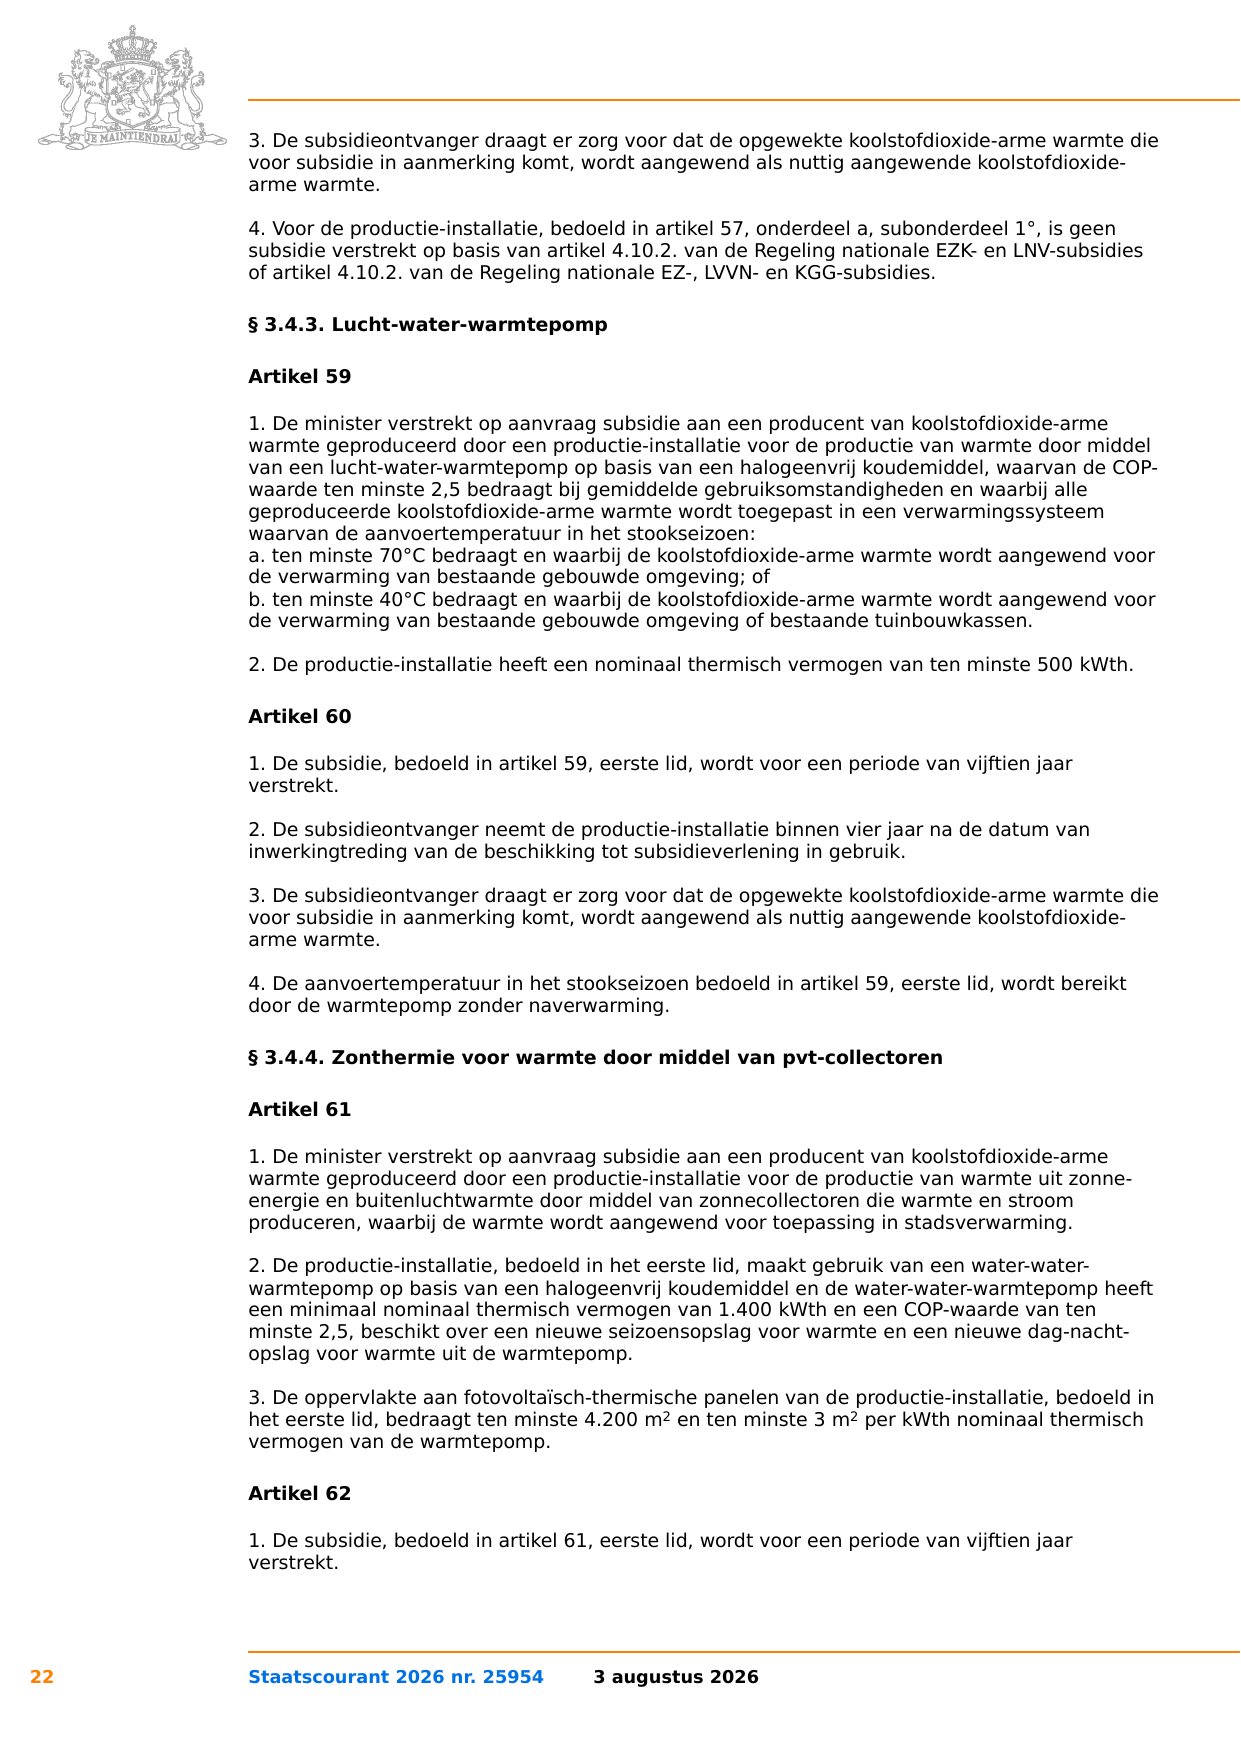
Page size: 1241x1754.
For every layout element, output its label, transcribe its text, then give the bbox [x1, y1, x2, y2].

text 1. De minister verstrekt op aanvraag subsidie aan een producent van koolstofdioxide-arme warmte geproduceerd door een productie-installatie voor de productie van warmte door middel van een lucht-water-warmtepomp op basis van een halogeenvrij koudemiddel, waarvan de COP-waarde ten minste 2,5 bedraagt bij gemiddelde gebruiksomstandigheden en waarbij alle geproduceerde koolstofdioxide-arme warmte wordt toegepast in een verwarmingssysteem waarvan de aanvoertemperatuur in het stookseizoen: [248, 413, 1163, 544]
subtitle Artikel 60 [248, 706, 1163, 728]
text 3. De oppervlakte aan fotovoltaïsch-thermische panelen van de productie-installatie, bedoeld in het eerste lid, bedraagt ten minste 4.200 m2 en ten minste 3 m2 per kWth nominaal thermisch vermogen van de warmtepomp. [248, 1387, 1163, 1453]
text a. ten minste 70°C bedraagt en waarbij de koolstofdioxide-arme warmte wordt aangewend voor de verwarming van bestaande gebouwde omgeving; of [248, 544, 1163, 588]
text 3. De subsidieontvanger draagt er zorg voor dat de opgewekte koolstofdioxide-arme warmte die voor subsidie in aanmerking komt, wordt aangewend als nuttig aangewende koolstofdioxide-arme warmte. [248, 130, 1163, 196]
text 1. De minister verstrekt op aanvraag subsidie aan een producent van koolstofdioxide-arme warmte geproduceerd door een productie-installatie voor de productie van warmte uit zonne-energie en buitenluchtwarmte door middel van zonnecollectoren die warmte en stroom produceren, waarbij de warmte wordt aangewend voor toepassing in stadsverwarming. [248, 1146, 1163, 1233]
subtitle Artikel 61 [248, 1099, 1163, 1121]
text 1. De subsidie, bedoeld in artikel 61, eerste lid, wordt voor een periode van vijftien jaar verstrekt. [248, 1530, 1163, 1574]
subtitle § 3.4.3. Lucht-water-warmtepomp [248, 314, 1163, 336]
text 2. De productie-installatie, bedoeld in het eerste lid, maakt gebruik van een water-water-warmtepomp op basis van een halogeenvrij koudemiddel en de water-water-warmtepomp heeft een minimaal nominaal thermisch vermogen van 1.400 kWth en een COP-waarde van ten minste 2,5, beschikt over een nieuwe seizoensopslag voor warmte en een nieuwe dag-nacht-opslag voor warmte uit de warmtepomp. [248, 1255, 1163, 1365]
picture [38, 25, 227, 150]
subtitle § 3.4.4. Zonthermie voor warmte door middel van pvt-collectoren [248, 1047, 1163, 1069]
subtitle Artikel 62 [248, 1483, 1163, 1505]
text b. ten minste 40°C bedraagt en waarbij de koolstofdioxide-arme warmte wordt aangewend voor de verwarming van bestaande gebouwde omgeving of bestaande tuinbouwkassen. [248, 588, 1163, 632]
subtitle Artikel 59 [248, 366, 1163, 388]
text 2. De subsidieontvanger neemt de productie-installatie binnen vier jaar na de datum van inwerkingtreding van de beschikking tot subsidieverlening in gebruik. [248, 819, 1163, 863]
text 3. De subsidieontvanger draagt er zorg voor dat de opgewekte koolstofdioxide-arme warmte die voor subsidie in aanmerking komt, wordt aangewend als nuttig aangewende koolstofdioxide-arme warmte. [248, 885, 1163, 951]
text 1. De subsidie, bedoeld in artikel 59, eerste lid, wordt voor een periode van vijftien jaar verstrekt. [248, 753, 1163, 797]
text 4. Voor de productie-installatie, bedoeld in artikel 57, onderdeel a, subonderdeel 1°, is geen subsidie verstrekt op basis van artikel 4.10.2. van de Regeling nationale EZK- en LNV-subsidies of artikel 4.10.2. van de Regeling nationale EZ-, LVVN- en KGG-subsidies. [248, 218, 1163, 284]
text 4. De aanvoertemperatuur in het stookseizoen bedoeld in artikel 59, eerste lid, wordt bereikt door de warmtepomp zonder naverwarming. [248, 973, 1163, 1017]
text 2. De productie-installatie heeft een nominaal thermisch vermogen van ten minste 500 kWth. [248, 654, 1163, 676]
